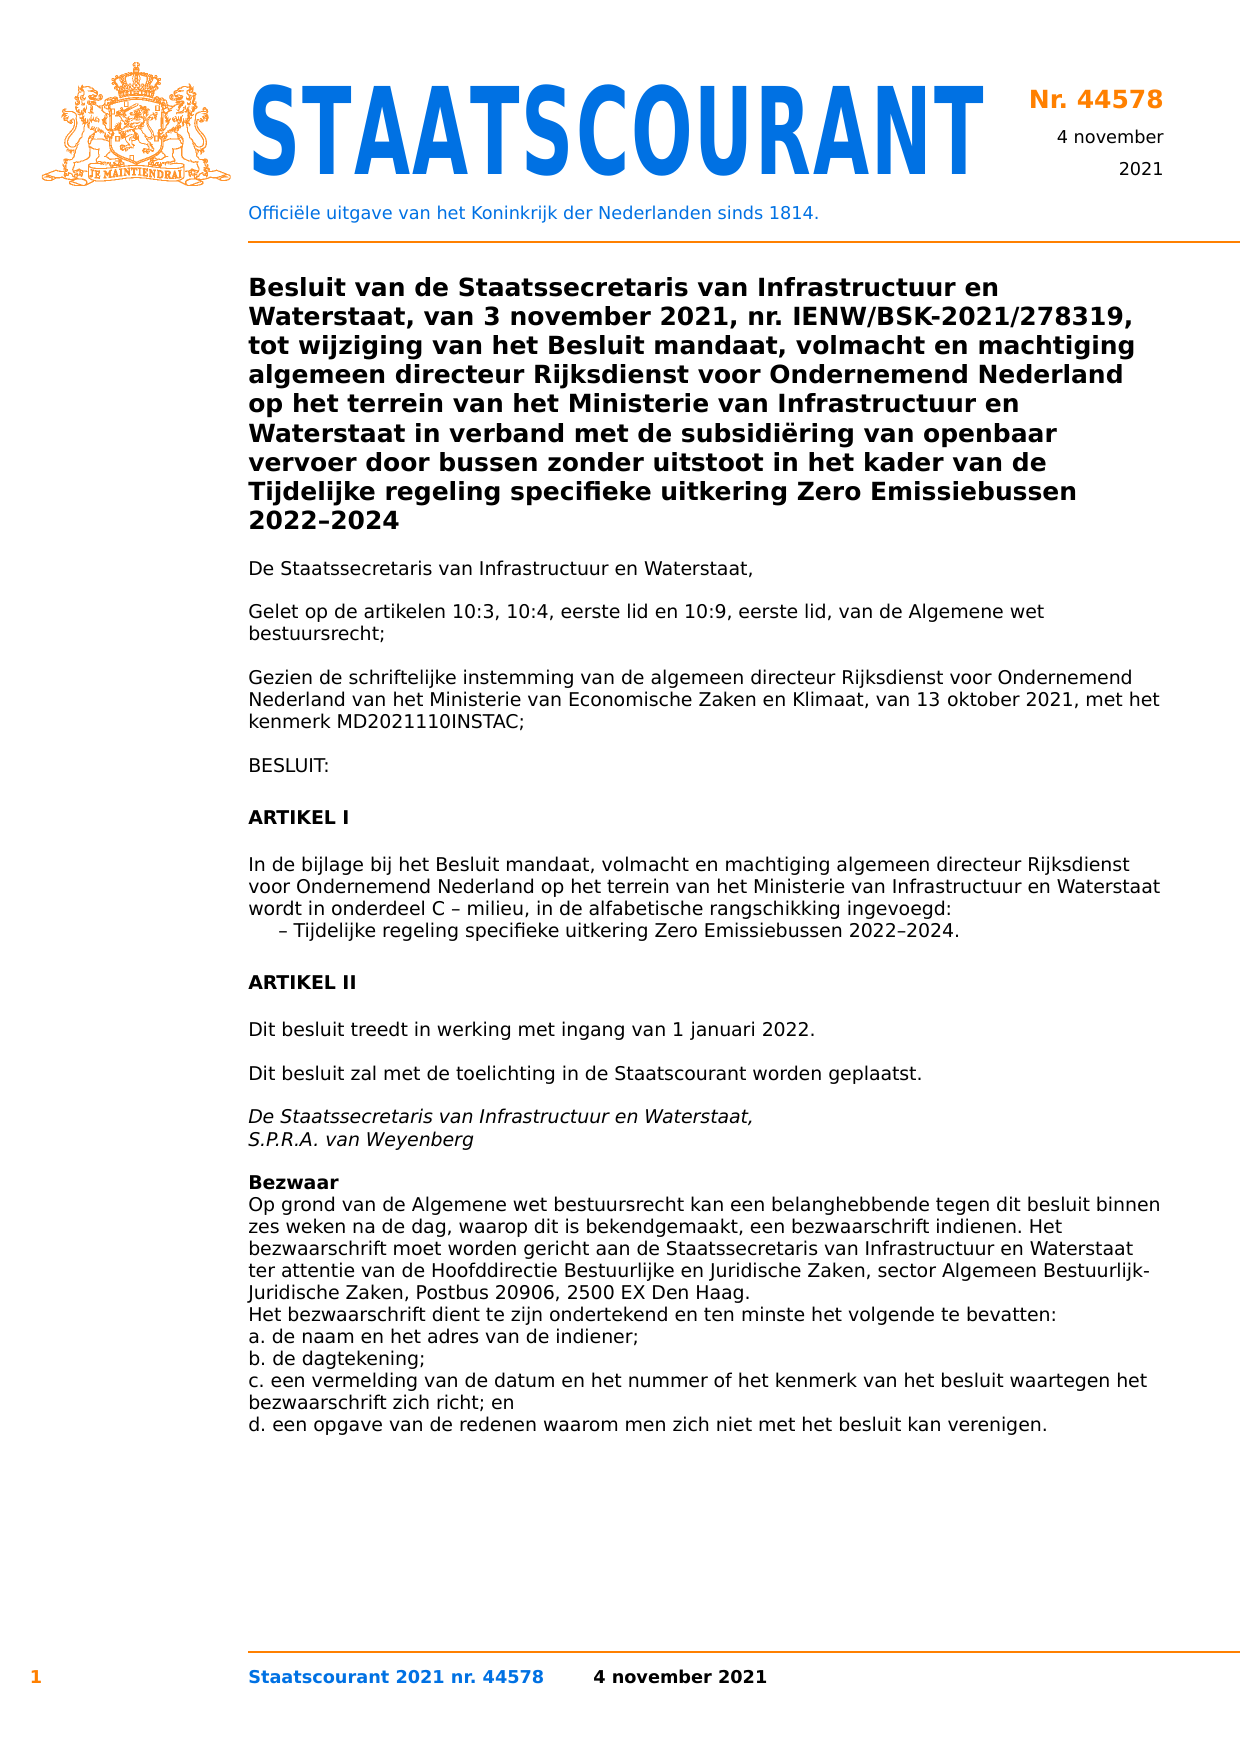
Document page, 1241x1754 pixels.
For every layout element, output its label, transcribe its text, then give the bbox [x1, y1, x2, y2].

picture [41, 62, 231, 186]
subtitle ARTIKEL I [248, 807, 1163, 829]
text d. een opgave van de redenen waarom men zich niet met het besluit kan verenigen. [248, 1414, 1163, 1436]
table_header Nr. 44578 [998, 62, 1240, 121]
text In de bijlage bij het Besluit mandaat, volmacht en machtiging algemeen directeur Rijksdienst voor Ondernemend Nederland op het terrein van het Ministerie van Infrastructuur en Waterstaat wordt in onderdeel C – milieu, in de alfabetische rangschikking ingevoegd: [248, 854, 1163, 920]
text De Staatssecretaris van Infrastructuur en Waterstaat, [248, 557, 1163, 579]
text a. de naam en het adres van de indiener; [248, 1326, 1163, 1348]
text Het bezwaarschrift dient te zijn ondertekend en ten minste het volgende te bevatten: [248, 1304, 1163, 1326]
text Gezien de schriftelijke instemming van de algemeen directeur Rijksdienst voor Ondernemend Nederland van het Ministerie van Economische Zaken en Klimaat, van 13 oktober 2021, met het kenmerk MD2021110INSTAC; [248, 667, 1163, 733]
text Dit besluit treedt in werking met ingang van 1 januari 2022. [248, 1019, 1163, 1041]
table_header STAATSCOURANT [248, 62, 998, 203]
subtitle ARTIKEL II [248, 972, 1163, 994]
table_header [25, 62, 248, 241]
table_cell Officiële uitgave van het Koninkrijk der Nederlanden sinds 1814. [248, 203, 1240, 241]
table_cell 4 november [998, 121, 1240, 153]
table_cell 2021 [998, 153, 1240, 203]
text BESLUIT: [248, 755, 1163, 777]
text Bezwaar [248, 1172, 1163, 1194]
text Dit besluit zal met de toelichting in de Staatscourant worden geplaatst. [248, 1063, 1163, 1084]
text De Staatssecretaris van Infrastructuur en Waterstaat, S.P.R.A. van Weyenberg [248, 1106, 1163, 1150]
subtitle Besluit van de Staatssecretaris van Infrastructuur en Waterstaat, van 3 november 2021, nr. IENW/BSK-2021/278319, tot wijziging van het Besluit mandaat, volmacht en machtiging algemeen directeur Rijksdienst voor Ondernemend Nederland op het terrein van het Ministerie van Infrastructuur en Waterstaat in verband met de subsidiëring van openbaar vervoer door bussen zonder uitstoot in het kader van de Tijdelijke regeling specifieke uitkering Zero Emissiebussen 2022–2024 [248, 273, 1163, 536]
text Op grond van de Algemene wet bestuursrecht kan een belanghebbende tegen dit besluit binnen zes weken na de dag, waarop dit is bekendgemaakt, een bezwaarschrift indienen. Het bezwaarschrift moet worden gericht aan de Staatssecretaris van Infrastructuur en Waterstaat ter attentie van de Hoofddirectie Bestuurlijke en Juridische Zaken, sector Algemeen Bestuurlijk-Juridische Zaken, Postbus 20906, 2500 EX Den Haag. [248, 1194, 1163, 1304]
text c. een vermelding van de datum en het nummer of het kenmerk van het besluit waartegen het bezwaarschrift zich richt; en [248, 1370, 1163, 1414]
text Gelet op de artikelen 10:3, 10:4, eerste lid en 10:9, eerste lid, van de Algemene wet bestuursrecht; [248, 601, 1163, 645]
text b. de dagtekening; [248, 1348, 1163, 1370]
text – Tijdelijke regeling specifieke uitkering Zero Emissiebussen 2022–2024. [278, 920, 1163, 942]
